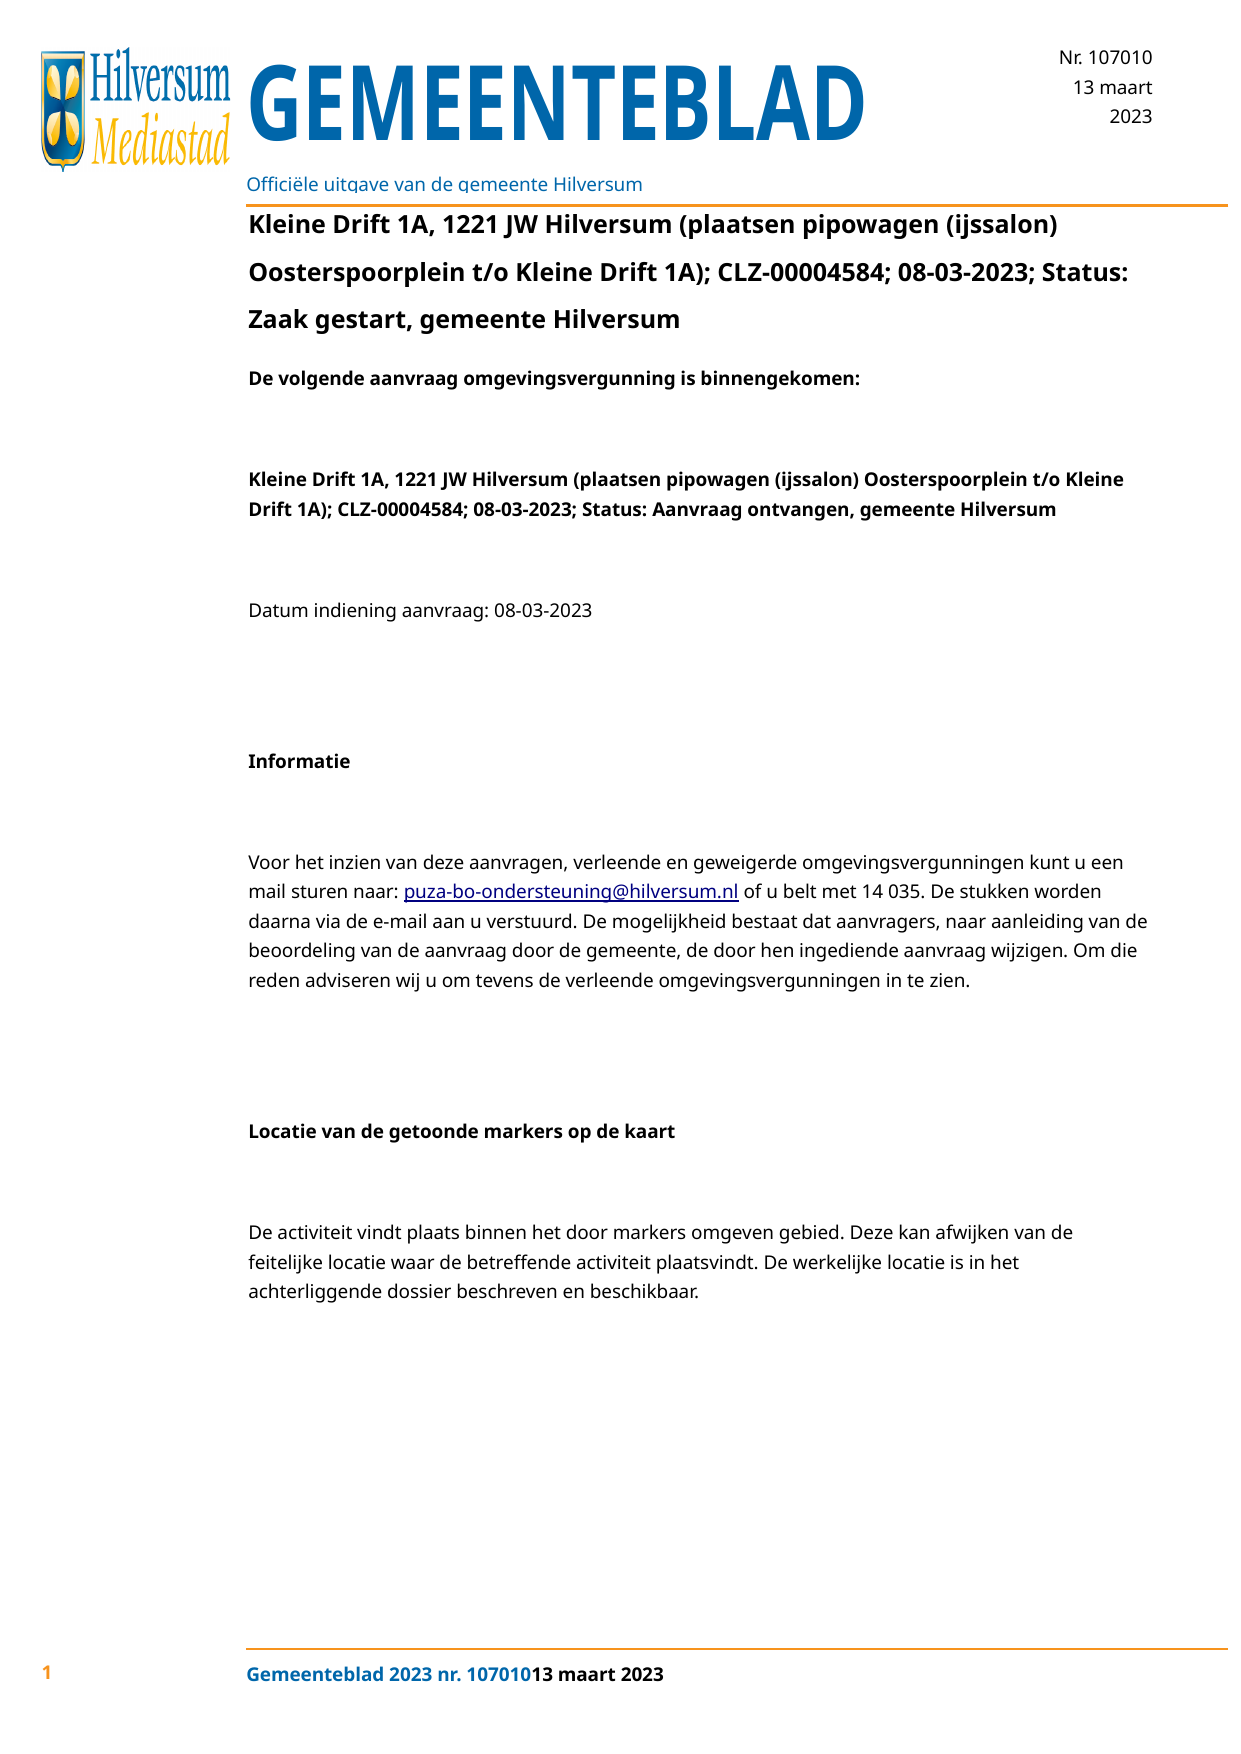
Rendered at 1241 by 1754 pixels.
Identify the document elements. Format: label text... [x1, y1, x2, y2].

text Locatie van de getoonde markers op de kaart [248, 1118, 1152, 1144]
text Kleine Drift 1A, 1221 JW Hilversum (plaatsen pipowagen (ijssalon) Oosterspoorplein t/o Kleine Drift 1A); CLZ-00004584; 08-03-2023; Status: Aanvraag ontvangen, gemeente Hilversum [248, 466, 1152, 522]
text Voor het inzien van deze aanvragen, verleende en geweigerde omgevingsvergunningen kunt u een mail sturen naar: puza-bo-ondersteuning@hilversum.nl of u belt met 14 035. De stukken worden daarna via de e-mail aan u verstuurd. De mogelijkheid bestaat dat aanvragers, naar aanleiding van de beoordeling van de aanvraag door de gemeente, de door hen ingediende aanvraag wijzigen. Om die reden adviseren wij u om tevens de verleende omgevingsvergunningen in te zien. [248, 849, 1152, 993]
text Informatie [248, 748, 1152, 774]
text De activiteit vindt plaats binnen het door markers omgeven gebied. Deze kan afwijken van de feitelijke locatie waar de betreffende activiteit plaatsvindt. De werkelijke locatie is in het achterliggende dossier beschreven en beschikbaar. [248, 1219, 1152, 1304]
text De volgende aanvraag omgevingsvergunning is binnengekomen: [248, 366, 1152, 391]
text Datum indiening aanvraag: 08-03-2023 [248, 597, 1152, 622]
text Kleine Drift 1A, 1221 JW Hilversum (plaatsen pipowagen (ijssalon) Oosterspoorplein t/o Kleine Drift 1A); CLZ-00004584; 08-03-2023; Status: Zaak gestart, gemeente Hilversum [248, 207, 1152, 336]
picture [41, 47, 231, 172]
